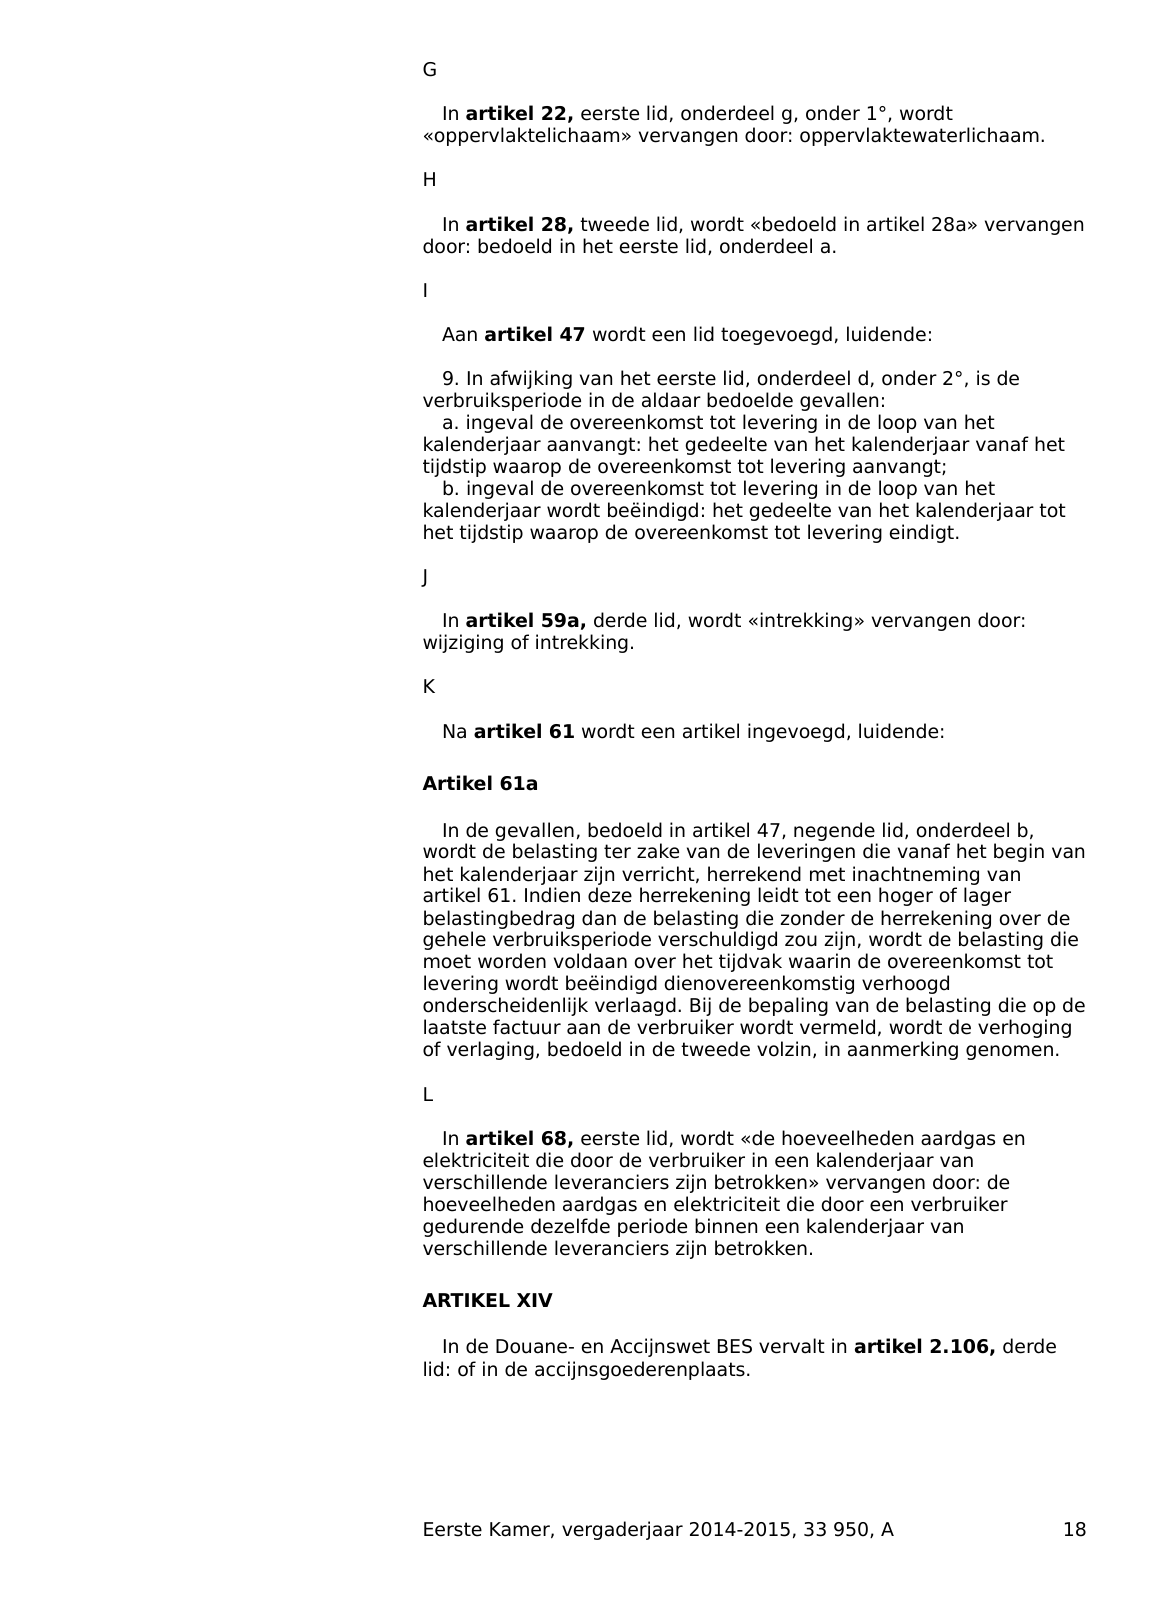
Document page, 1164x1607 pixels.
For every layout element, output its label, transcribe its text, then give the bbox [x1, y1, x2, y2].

text In artikel 22, eerste lid, onderdeel g, onder 1°, wordt «oppervlaktelichaam» vervangen door: oppervlaktewaterlichaam. [422, 103, 1087, 147]
text K [422, 676, 1087, 698]
text b. ingeval de overeenkomst tot levering in de loop van het kalenderjaar wordt beëindigd: het gedeelte van het kalenderjaar tot het tijdstip waarop de overeenkomst tot levering eindigt. [422, 478, 1087, 544]
subtitle ARTIKEL XIV [422, 1289, 1087, 1311]
text I [422, 280, 1087, 302]
subtitle Artikel 61a [422, 772, 1087, 794]
text J [422, 566, 1087, 588]
text L [422, 1083, 1087, 1105]
text a. ingeval de overeenkomst tot levering in de loop van het kalenderjaar aanvangt: het gedeelte van het kalenderjaar vanaf het tijdstip waarop de overeenkomst tot levering aanvangt; [422, 412, 1087, 478]
text In artikel 28, tweede lid, wordt «bedoeld in artikel 28a» vervangen door: bedoeld in het eerste lid, onderdeel a. [422, 213, 1087, 257]
text In artikel 59a, derde lid, wordt «intrekking» vervangen door: wijziging of intrekking. [422, 610, 1087, 654]
text G [422, 59, 1087, 81]
text 9. In afwijking van het eerste lid, onderdeel d, onder 2°, is de verbruiksperiode in de aldaar bedoelde gevallen: [422, 368, 1087, 412]
text Aan artikel 47 wordt een lid toegevoegd, luidende: [422, 324, 1087, 346]
text Na artikel 61 wordt een artikel ingevoegd, luidende: [422, 721, 1087, 742]
text In de gevallen, bedoeld in artikel 47, negende lid, onderdeel b, wordt de belasting ter zake van de leveringen die vanaf het begin van het kalenderjaar zijn verricht, herrekend met inachtneming van artikel 61. Indien deze herrekening leidt tot een hoger of lager belastingbedrag dan de belasting die zonder de herrekening over de gehele verbruiksperiode verschuldigd zou zijn, wordt de belasting die moet worden voldaan over het tijdvak waarin de overeenkomst tot levering wordt beëindigd dienovereenkomstig verhoogd onderscheidenlijk verlaagd. Bij de bepaling van de belasting die op de laatste factuur aan de verbruiker wordt vermeld, wordt de verhoging of verlaging, bedoeld in de tweede volzin, in aanmerking genomen. [422, 819, 1087, 1061]
text In de Douane- en Accijnswet BES vervalt in artikel 2.106, derde lid: of in de accijnsgoederenplaats. [422, 1336, 1087, 1380]
text In artikel 68, eerste lid, wordt «de hoeveelheden aardgas en elektriciteit die door de verbruiker in een kalenderjaar van verschillende leveranciers zijn betrokken» vervangen door: de hoeveelheden aardgas en elektriciteit die door een verbruiker gedurende dezelfde periode binnen een kalenderjaar van verschillende leveranciers zijn betrokken. [422, 1128, 1087, 1259]
text H [422, 169, 1087, 191]
